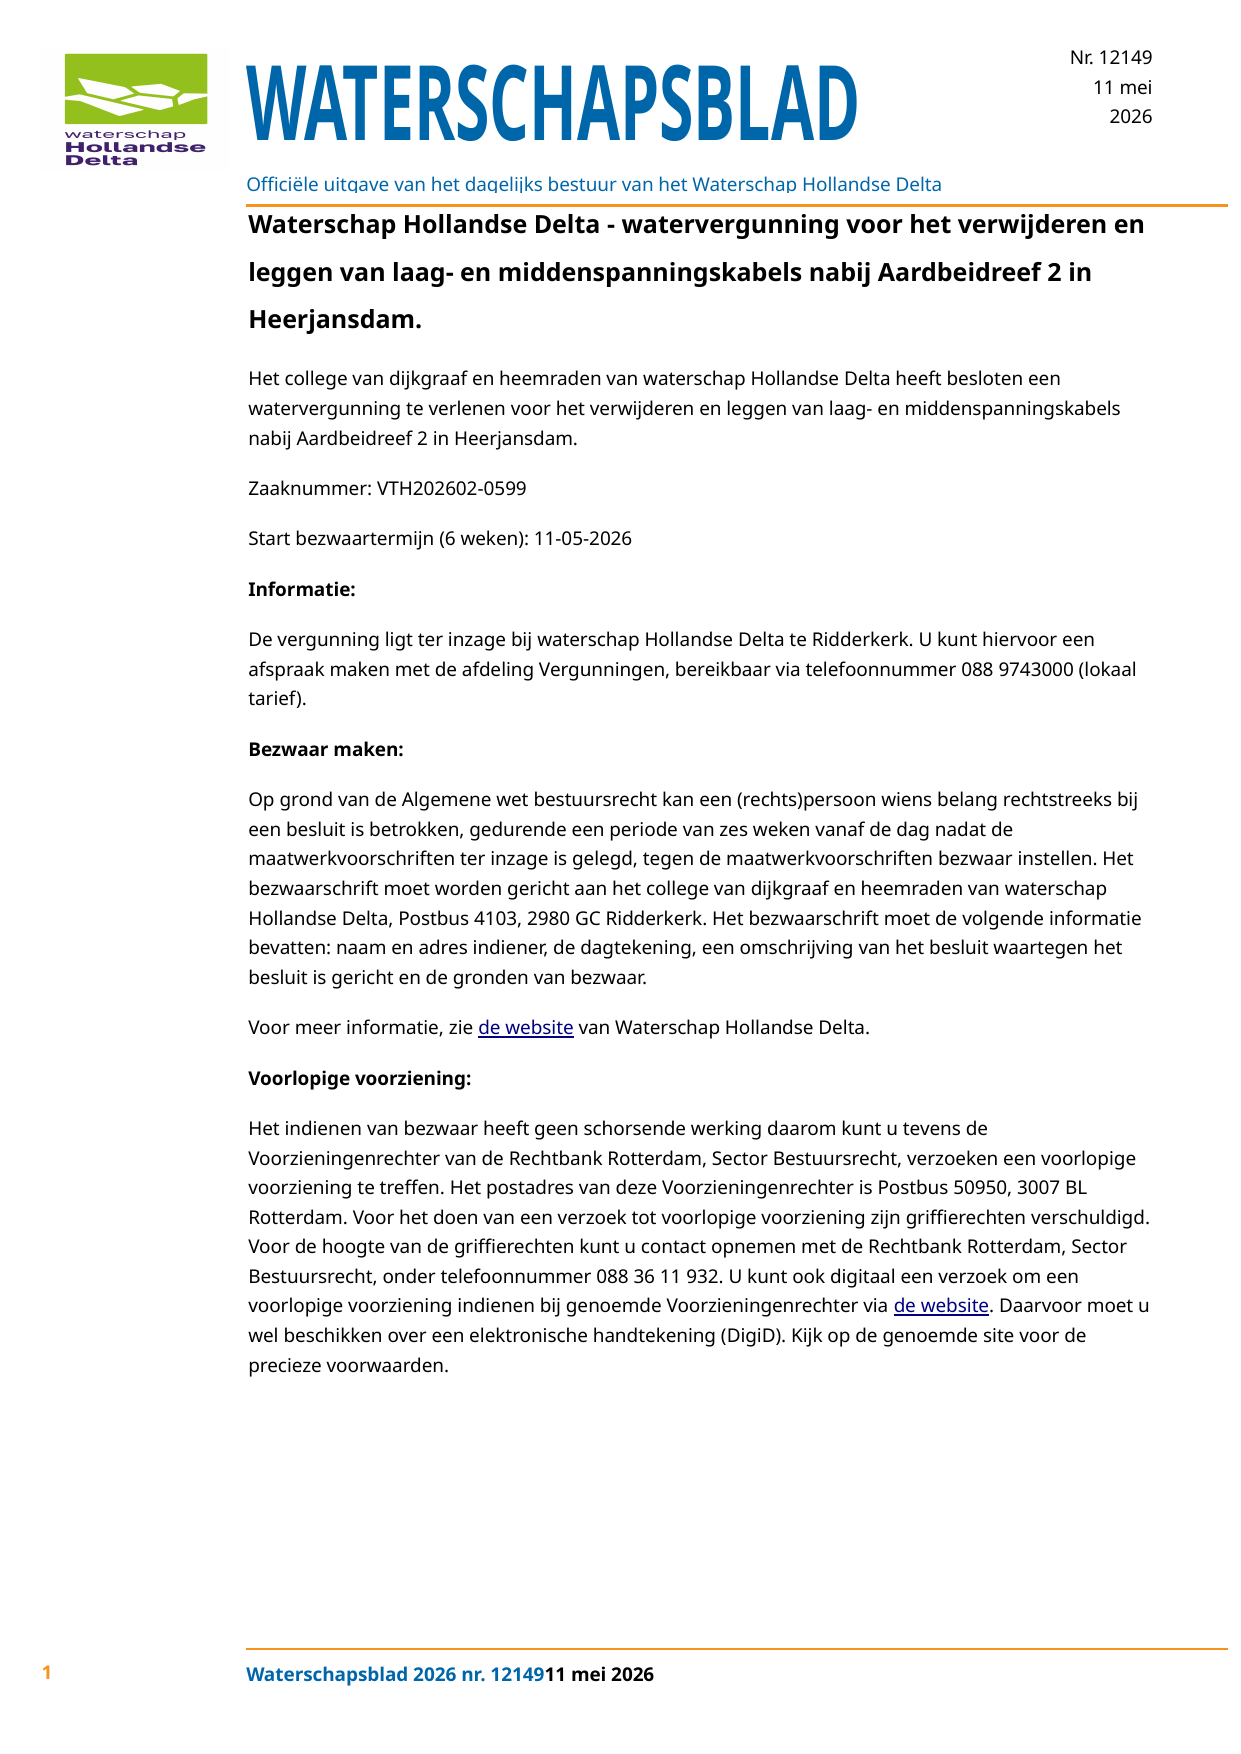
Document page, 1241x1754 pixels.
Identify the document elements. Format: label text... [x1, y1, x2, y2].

text Waterschap Hollandse Delta - watervergunning voor het verwijderen en leggen van laag- en middenspanningskabels nabij Aardbeidreef 2 in Heerjansdam. [248, 207, 1152, 336]
text Informatie: [248, 576, 1152, 602]
text Het college van dijkgraaf en heemraden van waterschap Hollandse Delta heeft besloten een watervergunning te verlenen voor het verwijderen en leggen van laag- en middenspanningskabels nabij Aardbeidreef 2 in Heerjansdam. [248, 366, 1152, 450]
text Voor meer informatie, zie de website van Waterschap Hollandse Delta. [248, 1014, 1152, 1040]
picture [41, 47, 231, 172]
text Het indienen van bezwaar heeft geen schorsende werking daarom kunt u tevens de Voorzieningenrechter van de Rechtbank Rotterdam, Sector Bestuursrecht, verzoeken een voorlopige voorziening te treffen. Het postadres van deze Voorzieningenrechter is Postbus 50950, 3007 BL Rotterdam. Voor het doen van een verzoek tot voorlopige voorziening zijn griffierechten verschuldigd. Voor de hoogte van de griffierechten kunt u contact opnemen met de Rechtbank Rotterdam, Sector Bestuursrecht, onder telefoonnummer 088 36 11 932. U kunt ook digitaal een verzoek om een voorlopige voorziening indienen bij genoemde Voorzieningenrechter via de website. Daarvoor moet u wel beschikken over een elektronische handtekening (DigiD). Kijk op de genoemde site voor de precieze voorwaarden. [248, 1115, 1152, 1377]
text Op grond van de Algemene wet bestuursrecht kan een (rechts)persoon wiens belang rechtstreeks bij een besluit is betrokken, gedurende een periode van zes weken vanaf de dag nadat de maatwerkvoorschriften ter inzage is gelegd, tegen de maatwerkvoorschriften bezwaar instellen. Het bezwaarschrift moet worden gericht aan het college van dijkgraaf en heemraden van waterschap Hollandse Delta, Postbus 4103, 2980 GC Ridderkerk. Het bezwaarschrift moet de volgende informatie bevatten: naam en adres indiener, de dagtekening, een omschrijving van het besluit waartegen het besluit is gericht en de gronden van bezwaar. [248, 786, 1152, 989]
text Bezwaar maken: [248, 736, 1152, 762]
text De vergunning ligt ter inzage bij waterschap Hollandse Delta te Ridderkerk. U kunt hiervoor een afspraak maken met de afdeling Vergunningen, bereikbaar via telefoonnummer 088 9743000 (lokaal tarief). [248, 626, 1152, 711]
text Start bezwaartermijn (6 weken): 11-05-2026 [248, 526, 1152, 551]
text Voorlopige voorziening: [248, 1065, 1152, 1090]
text Zaaknummer: VTH202602-0599 [248, 475, 1152, 501]
